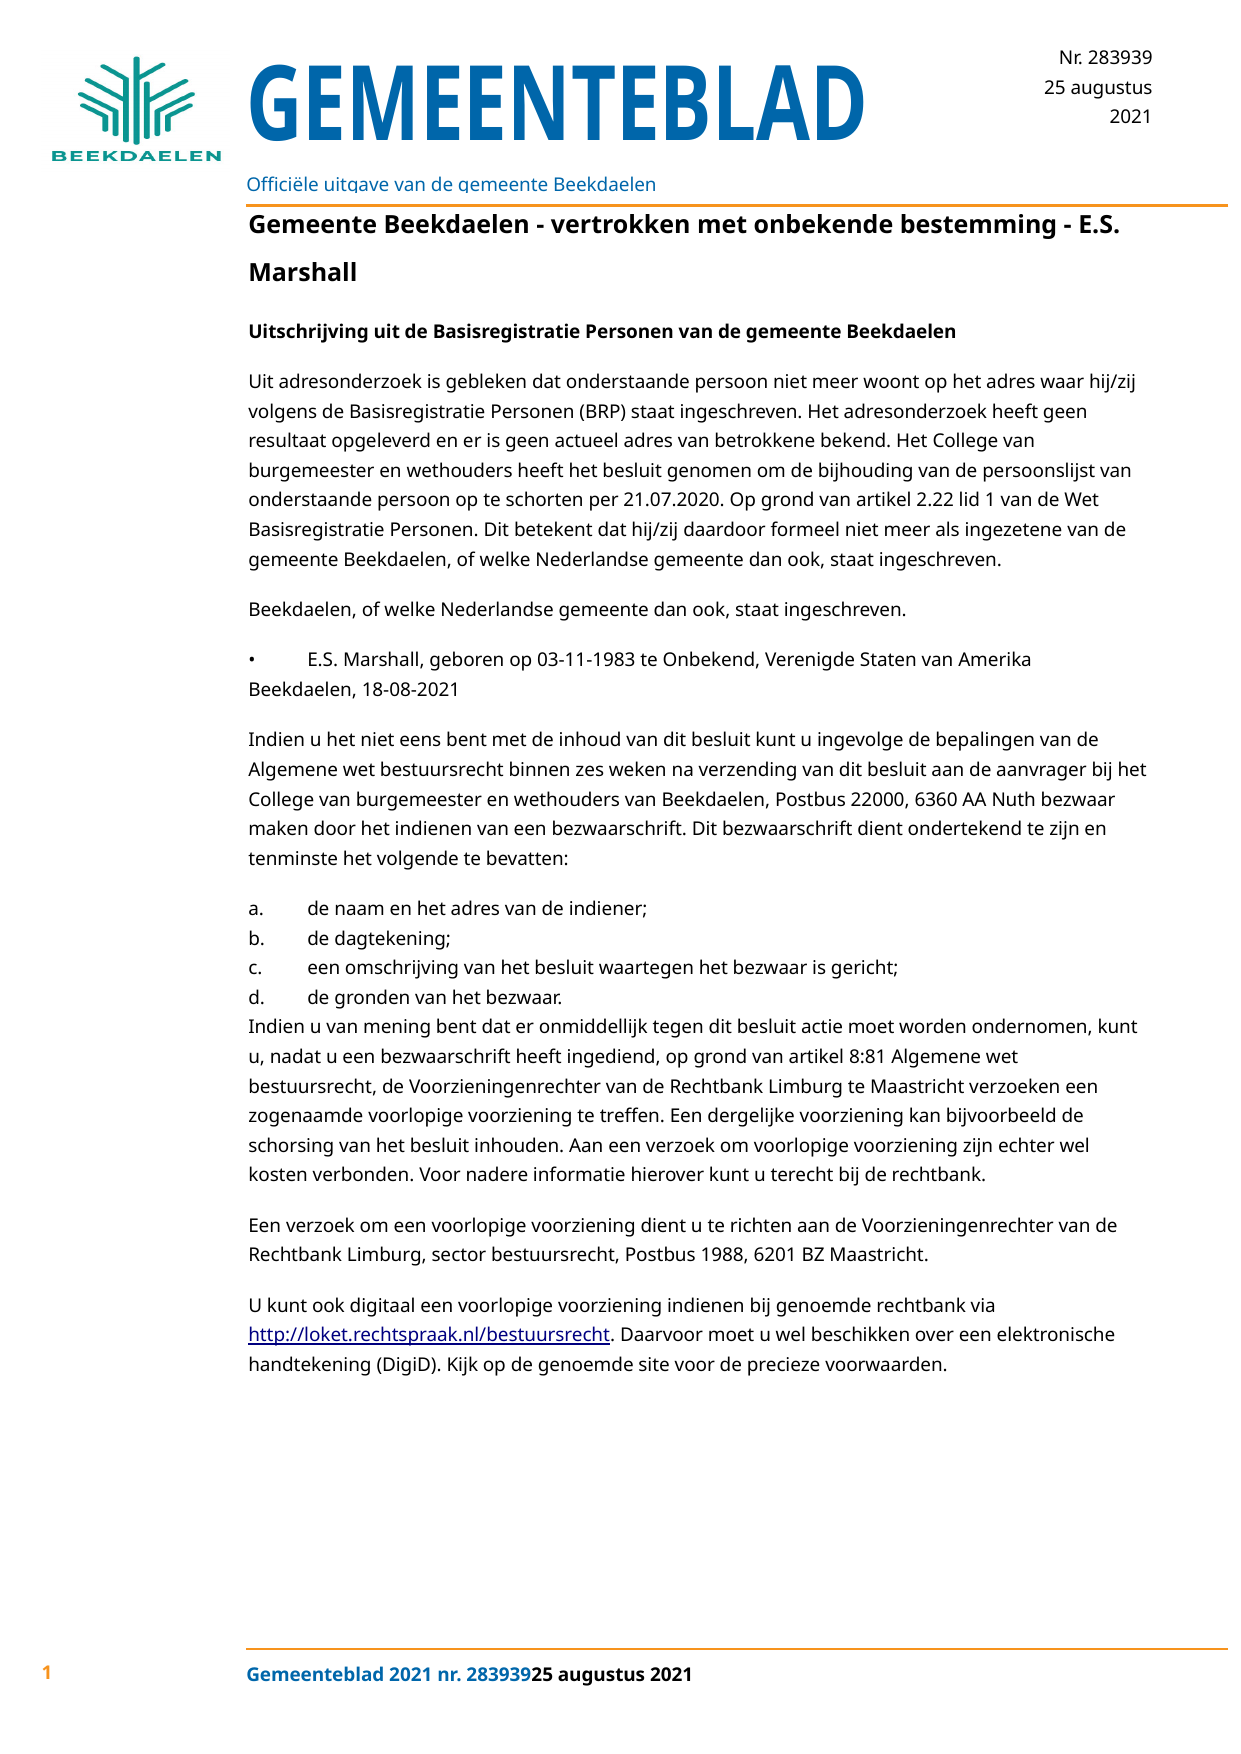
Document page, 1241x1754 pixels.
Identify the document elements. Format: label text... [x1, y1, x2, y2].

text Een verzoek om een voorlopige voorziening dient u te richten aan de Voorzieningenrechter van de Rechtbank Limburg, sector bestuursrecht, Postbus 1988, 6201 BZ Maastricht. [248, 1212, 1152, 1267]
text Indien u van mening bent dat er onmiddellijk tegen dit besluit actie moet worden ondernomen, kunt u, nadat u een bezwaarschrift heeft ingediend, op grond van artikel 8:81 Algemene wet bestuursrecht, de Voorzieningenrechter van de Rechtbank Limburg te Maastricht verzoeken een zogenaamde voorlopige voorziening te treffen. Een dergelijke voorziening kan bijvoorbeeld de schorsing van het besluit inhouden. Aan een verzoek om voorlopige voorziening zijn echter wel kosten verbonden. Voor nadere informatie hierover kunt u terecht bij de rechtbank. [248, 1014, 1152, 1187]
text Uitschrijving uit de Basisregistratie Personen van de gemeente Beekdaelen [248, 318, 1152, 344]
text Gemeente Beekdaelen - vertrokken met onbekende bestemming - E.S. Marshall [248, 207, 1152, 288]
list de naam en het adres van de indiener; [248, 895, 1152, 921]
picture [41, 47, 231, 172]
list een omschrijving van het besluit waartegen het bezwaar is gericht; [248, 954, 1152, 980]
text Beekdaelen, 18-08-2021 [248, 676, 1152, 702]
text Indien u het niet eens bent met de inhoud van dit besluit kunt u ingevolge de bepalingen van de Algemene wet bestuursrecht binnen zes weken na verzending van dit besluit aan de aanvrager bij het College van burgemeester en wethouders van Beekdaelen, Postbus 22000, 6360 AA Nuth bezwaar maken door het indienen van een bezwaarschrift. Dit bezwaarschrift dient ondertekend te zijn en tenminste het volgende te bevatten: [248, 727, 1152, 871]
text U kunt ook digitaal een voorlopige voorziening indienen bij genoemde rechtbank via http://loket.rechtspraak.nl/bestuursrecht. Daarvoor moet u wel beschikken over een elektronische handtekening (DigiD). Kijk op de genoemde site voor de precieze voorwaarden. [248, 1292, 1152, 1377]
list de gronden van het bezwaar. [248, 984, 1152, 1010]
list E.S. Marshall, geboren op 03-11-1983 te Onbekend, Verenigde Staten van Amerika [248, 647, 1152, 672]
text Uit adresonderzoek is gebleken dat onderstaande persoon niet meer woont op het adres waar hij/zij volgens de Basisregistratie Personen (BRP) staat ingeschreven. Het adresonderzoek heeft geen resultaat opgeleverd en er is geen actueel adres van betrokkene bekend. Het College van burgemeester en wethouders heeft het besluit genomen om de bijhouding van de persoonslijst van onderstaande persoon op te schorten per 21.07.2020. Op grond van artikel 2.22 lid 1 van de Wet Basisregistratie Personen. Dit betekent dat hij/zij daardoor formeel niet meer als ingezetene van de gemeente Beekdaelen, of welke Nederlandse gemeente dan ook, staat ingeschreven. [248, 368, 1152, 572]
text Beekdaelen, of welke Nederlandse gemeente dan ook, staat ingeschreven. [248, 596, 1152, 622]
list de dagtekening; [248, 925, 1152, 951]
